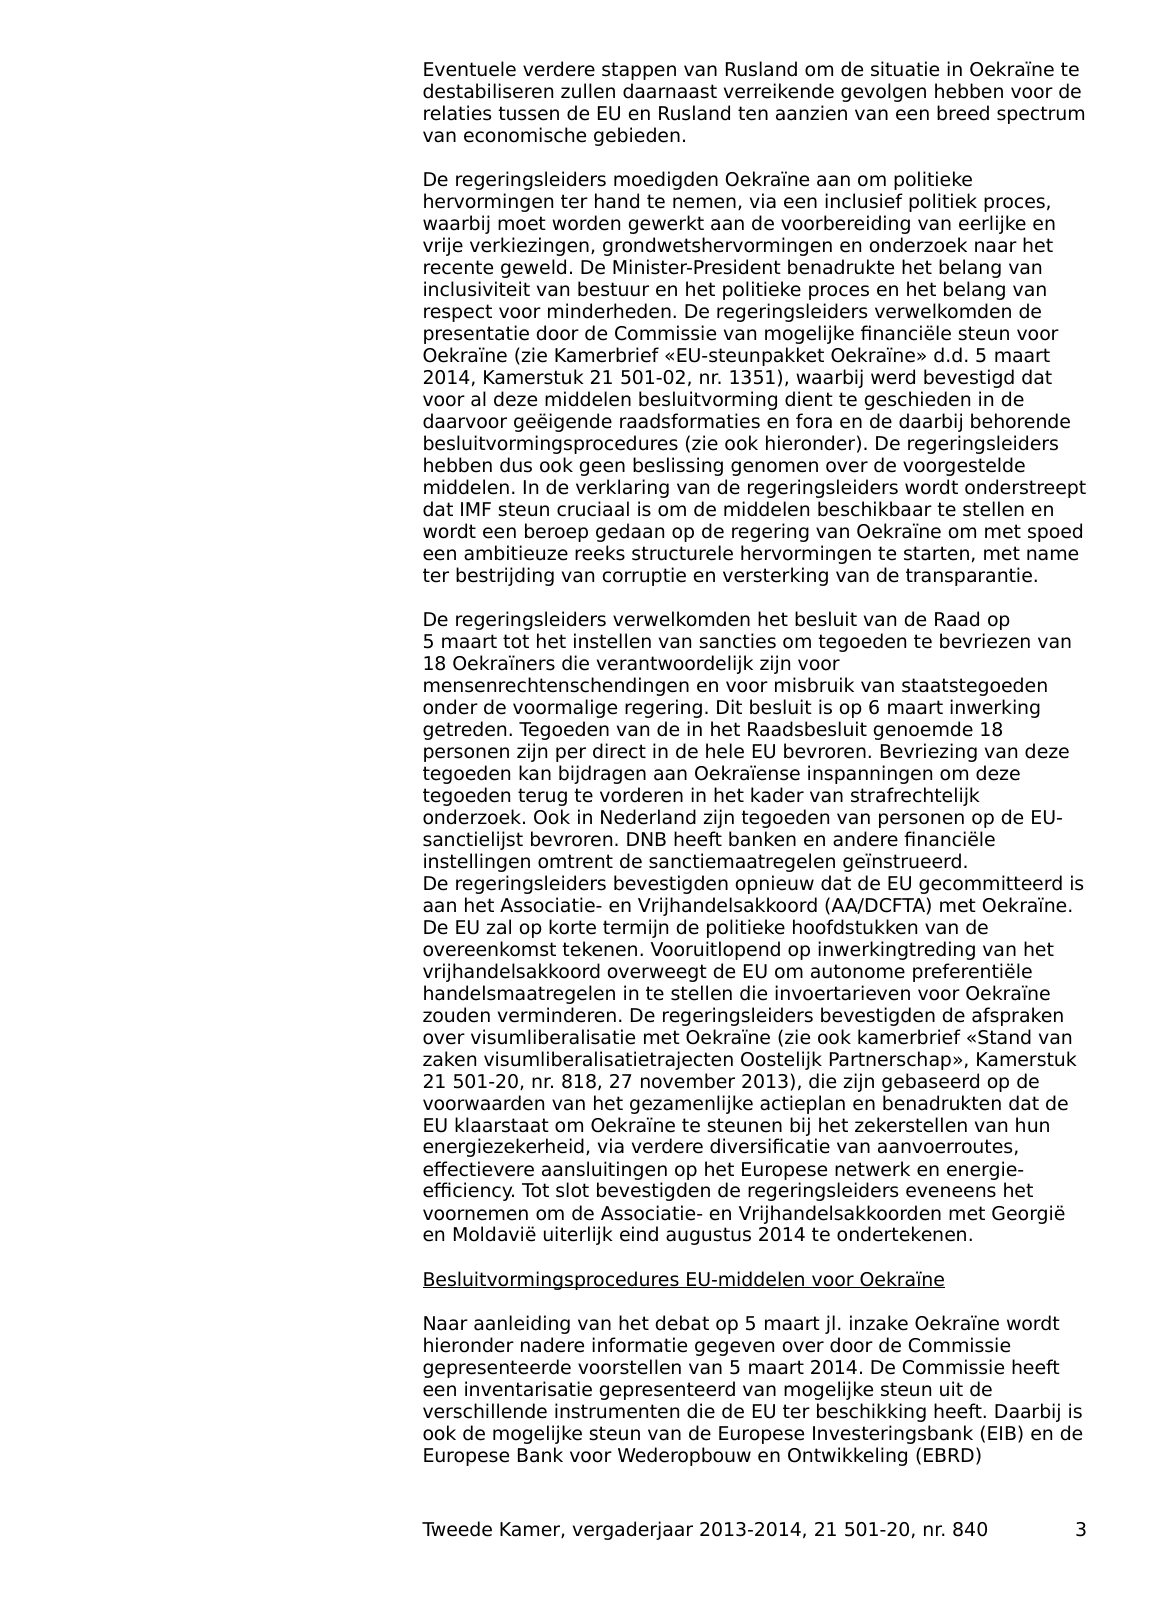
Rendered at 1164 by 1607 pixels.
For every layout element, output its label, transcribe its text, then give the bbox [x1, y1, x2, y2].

text De regeringsleiders moedigden Oekraïne aan om politieke hervormingen ter hand te nemen, via een inclusief politiek proces, waarbij moet worden gewerkt aan de voorbereiding van eerlijke en vrije verkiezingen, grondwetshervormingen en onderzoek naar het recente geweld. De Minister-President benadrukte het belang van inclusiviteit van bestuur en het politieke proces en het belang van respect voor minderheden. De regeringsleiders verwelkomden de presentatie door de Commissie van mogelijke financiële steun voor Oekraïne (zie Kamerbrief «EU-steunpakket Oekraïne» d.d. 5 maart 2014, Kamerstuk 21 501-02, nr. 1351), waarbij werd bevestigd dat voor al deze middelen besluitvorming dient te geschieden in de daarvoor geëigende raadsformaties en fora en de daarbij behorende besluitvormingsprocedures (zie ook hieronder). De regeringsleiders hebben dus ook geen beslissing genomen over de voorgestelde middelen. In de verklaring van de regeringsleiders wordt onderstreept dat IMF steun cruciaal is om de middelen beschikbaar te stellen en wordt een beroep gedaan op de regering van Oekraïne om met spoed een ambitieuze reeks structurele hervormingen te starten, met name ter bestrijding van corruptie en versterking van de transparantie. [422, 169, 1087, 587]
text De regeringsleiders verwelkomden het besluit van de Raad op 5 maart tot het instellen van sancties om tegoeden te bevriezen van 18 Oekraïners die verantwoordelijk zijn voor mensenrechtenschendingen en voor misbruik van staatstegoeden onder de voormalige regering. Dit besluit is op 6 maart inwerking getreden. Tegoeden van de in het Raadsbesluit genoemde 18 personen zijn per direct in de hele EU bevroren. Bevriezing van deze tegoeden kan bijdragen aan Oekraïense inspanningen om deze tegoeden terug te vorderen in het kader van strafrechtelijk onderzoek. Ook in Nederland zijn tegoeden van personen op de EU-sanctielijst bevroren. DNB heeft banken en andere financiële instellingen omtrent de sanctiemaatregelen geïnstrueerd. [422, 609, 1087, 873]
text Naar aanleiding van het debat op 5 maart jl. inzake Oekraïne wordt hieronder nadere informatie gegeven over door de Commissie gepresenteerde voorstellen van 5 maart 2014. De Commissie heeft een inventarisatie gepresenteerd van mogelijke steun uit de verschillende instrumenten die de EU ter beschikking heeft. Daarbij is ook de mogelijke steun van de Europese Investeringsbank (EIB) en de Europese Bank voor Wederopbouw en Ontwikkeling (EBRD) [422, 1313, 1087, 1467]
subtitle Besluitvormingsprocedures EU-middelen voor Oekraïne [422, 1268, 1087, 1291]
text De regeringsleiders bevestigden opnieuw dat de EU gecommitteerd is aan het Associatie- en Vrijhandelsakkoord (AA/DCFTA) met Oekraïne. De EU zal op korte termijn de politieke hoofdstukken van de overeenkomst tekenen. Vooruitlopend op inwerkingtreding van het vrijhandelsakkoord overweegt de EU om autonome preferentiële handelsmaatregelen in te stellen die invoertarieven voor Oekraïne zouden verminderen. De regeringsleiders bevestigden de afspraken over visumliberalisatie met Oekraïne (zie ook kamerbrief «Stand van zaken visumliberalisatietrajecten Oostelijk Partnerschap», Kamerstuk 21 501-20, nr. 818, 27 november 2013), die zijn gebaseerd op de voorwaarden van het gezamenlijke actieplan en benadrukten dat de EU klaarstaat om Oekraïne te steunen bij het zekerstellen van hun energiezekerheid, via verdere diversificatie van aanvoerroutes, effectievere aansluitingen op het Europese netwerk en energie-efficiency. Tot slot bevestigden de regeringsleiders eveneens het voornemen om de Associatie- en Vrijhandelsakkoorden met Georgië en Moldavië uiterlijk eind augustus 2014 te ondertekenen. [422, 873, 1087, 1246]
text Eventuele verdere stappen van Rusland om de situatie in Oekraïne te destabiliseren zullen daarnaast verreikende gevolgen hebben voor de relaties tussen de EU en Rusland ten aanzien van een breed spectrum van economische gebieden. [422, 59, 1087, 147]
